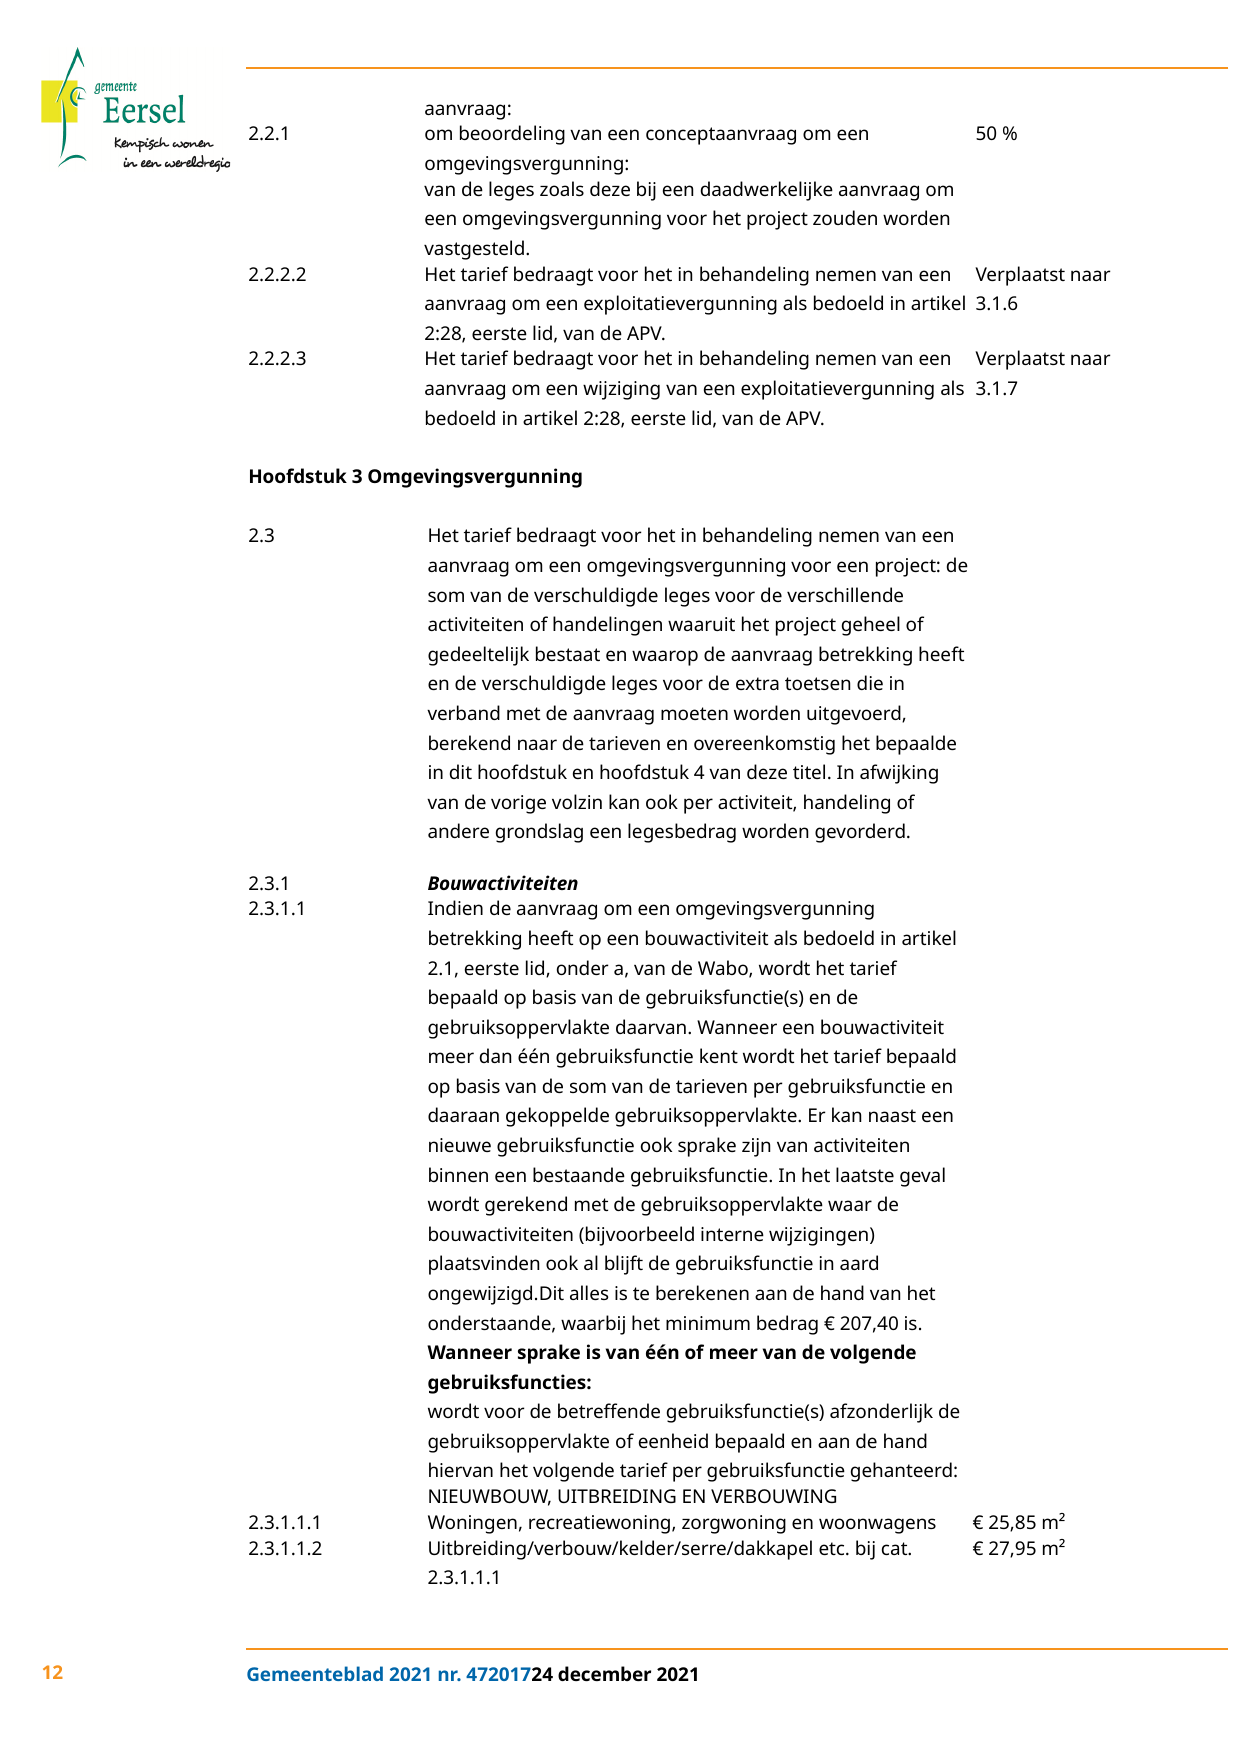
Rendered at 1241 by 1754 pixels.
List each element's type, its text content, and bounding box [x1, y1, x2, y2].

table_cell 2.3.1.1 [248, 896, 427, 1483]
table_cell 50 % [975, 121, 1152, 176]
table_cell [248, 176, 424, 261]
table_header Het tarief bedraagt voor het in behandeling nemen van een aanvraag om een omgevingsvergunning voor een project: de som van de verschuldigde leges voor de verschillende activiteiten of handelingen waaruit het project geheel of gedeeltelijk bestaat en waarop de aanvraag betrekking heeft en de verschuldigde leges voor de extra toetsen die in verband met de aanvraag moeten worden uitgevoerd, berekend naar de tarieven en overeenkomstig het bepaalde in dit hoofdstuk en hoofdstuk 4 van deze titel. In afwijking van de vorige volzin kan ook per activiteit, handeling of andere grondslag een legesbedrag worden gevorderd. [427, 523, 972, 844]
table_cell [248, 844, 427, 870]
table_cell Verplaatst naar 3.1.6 [975, 261, 1152, 346]
table_header [973, 523, 1152, 844]
table_cell [973, 896, 1152, 1483]
table_cell Bouwactiviteiten [427, 870, 972, 896]
table_cell om beoordeling van een conceptaanvraag om een omgevingsvergunning: [424, 121, 975, 176]
table_cell [975, 176, 1152, 261]
table_cell 2.2.2.2 [248, 261, 424, 346]
table_cell € 27,95 m² [973, 1535, 1152, 1590]
table_header 2.3 [248, 523, 427, 844]
table_header [248, 95, 424, 121]
table_cell Het tarief bedraagt voor het in behandeling nemen van een aanvraag om een wijziging van een exploitatievergunning als bedoeld in artikel 2:28, eerste lid, van de APV. [424, 346, 975, 431]
table_cell [248, 1484, 427, 1509]
table_cell Indien de aanvraag om een omgevingsvergunning betrekking heeft op een bouwactiviteit als bedoeld in artikel 2.1, eerste lid, onder a, van de Wabo, wordt het tarief bepaald op basis van de gebruiksfunctie(s) en de gebruiksoppervlakte daarvan. Wanneer een bouwactiviteit meer dan één gebruiksfunctie kent wordt het tarief bepaald op basis van de som van de tarieven per gebruiksfunctie en daaraan gekoppelde gebruiksoppervlakte. Er kan naast een nieuwe gebruiksfunctie ook sprake zijn van activiteiten binnen een bestaande gebruiksfunctie. In het laatste geval wordt gerekend met de gebruiksoppervlakte waar de bouwactiviteiten (bijvoorbeeld interne wijzigingen) plaatsvinden ook al blijft de gebruiksfunctie in aard ongewijzigd.Dit alles is te berekenen aan de hand van het onderstaande, waarbij het minimum bedrag € 207,40 is. Wanneer sprake is van één of meer van de volgende gebruiksfuncties: wordt voor de betreffende gebruiksfunctie(s) afzonderlijk de gebruiksoppervlakte of eenheid bepaald en aan de hand hiervan het volgende tarief per gebruiksfunctie gehanteerd: [427, 896, 972, 1483]
table_header aanvraag: [424, 95, 975, 121]
table_cell Het tarief bedraagt voor het in behandeling nemen van een aanvraag om een exploitatievergunning als bedoeld in artikel 2:28, eerste lid, van de APV. [424, 261, 975, 346]
table_cell 2.2.2.3 [248, 346, 424, 431]
table_cell [973, 844, 1152, 870]
table_cell [973, 870, 1152, 896]
table_header [975, 95, 1152, 121]
table_cell Uitbreiding/verbouw/kelder/serre/dakkapel etc. bij cat. 2.3.1.1.1 [427, 1535, 972, 1590]
table_cell Verplaatst naar 3.1.7 [975, 346, 1152, 431]
table_cell 2.3.1.1.1 [248, 1509, 427, 1535]
table_cell 2.3.1 [248, 870, 427, 896]
table_cell Woningen, recreatiewoning, zorgwoning en woonwagens [427, 1509, 972, 1535]
table_cell [973, 1484, 1152, 1509]
table_cell van de leges zoals deze bij een daadwerkelijke aanvraag om een omgevingsvergunning voor het project zouden worden vastgesteld. [424, 176, 975, 261]
table_cell 2.2.1 [248, 121, 424, 176]
table_cell NIEUWBOUW, UITBREIDING EN VERBOUWING [427, 1484, 972, 1509]
table_cell [427, 844, 972, 870]
table_cell € 25,85 m² [973, 1509, 1152, 1535]
text Hoofdstuk 3 Omgevingsvergunning [248, 463, 1152, 489]
picture [41, 47, 231, 172]
table_cell 2.3.1.1.2 [248, 1535, 427, 1590]
